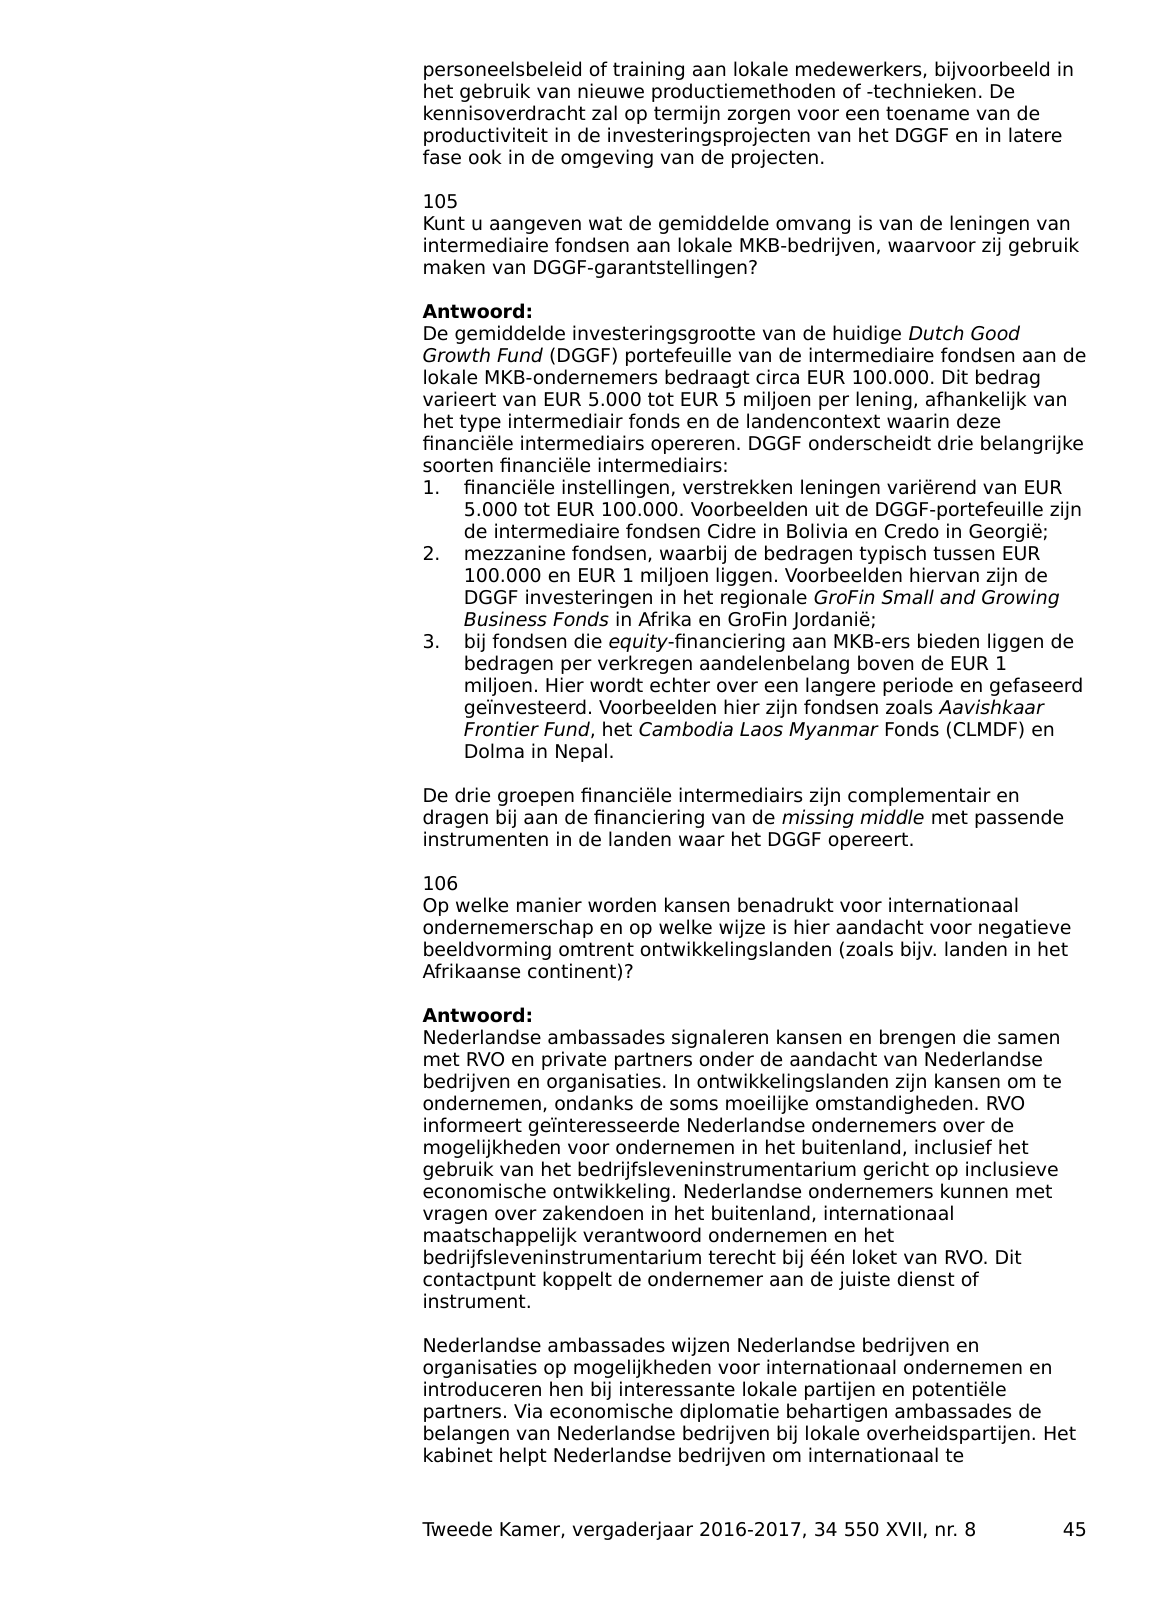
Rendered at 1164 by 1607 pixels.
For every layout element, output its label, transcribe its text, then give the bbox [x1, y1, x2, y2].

text 2. mezzanine fondsen, waarbij de bedragen typisch tussen EUR 100.000 en EUR 1 miljoen liggen. Voorbeelden hiervan zijn de DGGF investeringen in het regionale GroFin Small and Growing Business Fonds in Afrika en GroFin Jordanië; [422, 543, 1087, 631]
text Nederlandse ambassades wijzen Nederlandse bedrijven en organisaties op mogelijkheden voor internationaal ondernemen en introduceren hen bij interessante lokale partijen en potentiële partners. Via economische diplomatie behartigen ambassades de belangen van Nederlandse bedrijven bij lokale overheidspartijen. Het kabinet helpt Nederlandse bedrijven om internationaal te [422, 1335, 1087, 1467]
text De gemiddelde investeringsgrootte van de huidige Dutch Good Growth Fund (DGGF) portefeuille van de intermediaire fondsen aan de lokale MKB-ondernemers bedraagt circa EUR 100.000. Dit bedrag varieert van EUR 5.000 tot EUR 5 miljoen per lening, afhankelijk van het type intermediair fonds en de landencontext waarin deze financiële intermediairs opereren. DGGF onderscheidt drie belangrijke soorten financiële intermediairs: [422, 323, 1087, 477]
text Op welke manier worden kansen benadrukt voor internationaal ondernemerschap en op welke wijze is hier aandacht voor negatieve beeldvorming omtrent ontwikkelingslanden (zoals bijv. landen in het Afrikaanse continent)? [422, 895, 1087, 983]
text 105 [422, 191, 1087, 213]
text Antwoord: [422, 1005, 1087, 1027]
text Nederlandse ambassades signaleren kansen en brengen die samen met RVO en private partners onder de aandacht van Nederlandse bedrijven en organisaties. In ontwikkelingslanden zijn kansen om te ondernemen, ondanks de soms moeilijke omstandigheden. RVO informeert geïnteresseerde Nederlandse ondernemers over de mogelijkheden voor ondernemen in het buitenland, inclusief het gebruik van het bedrijfsleveninstrumentarium gericht op inclusieve economische ontwikkeling. Nederlandse ondernemers kunnen met vragen over zakendoen in het buitenland, internationaal maatschappelijk verantwoord ondernemen en het bedrijfsleveninstrumentarium terecht bij één loket van RVO. Dit contactpunt koppelt de ondernemer aan de juiste dienst of instrument. [422, 1027, 1087, 1313]
text 1. financiële instellingen, verstrekken leningen variërend van EUR 5.000 tot EUR 100.000. Voorbeelden uit de DGGF-portefeuille zijn de intermediaire fondsen Cidre in Bolivia en Credo in Georgië; [422, 477, 1087, 543]
text Kunt u aangeven wat de gemiddelde omvang is van de leningen van intermediaire fondsen aan lokale MKB-bedrijven, waarvoor zij gebruik maken van DGGF-garantstellingen? [422, 213, 1087, 279]
text Antwoord: [422, 301, 1087, 323]
text De drie groepen financiële intermediairs zijn complementair en dragen bij aan de financiering van de missing middle met passende instrumenten in de landen waar het DGGF opereert. [422, 785, 1087, 851]
text personeelsbeleid of training aan lokale medewerkers, bijvoorbeeld in het gebruik van nieuwe productiemethoden of -technieken. De kennisoverdracht zal op termijn zorgen voor een toename van de productiviteit in de investeringsprojecten van het DGGF en in latere fase ook in de omgeving van de projecten. [422, 59, 1087, 169]
text 3. bij fondsen die equity-financiering aan MKB-ers bieden liggen de bedragen per verkregen aandelenbelang boven de EUR 1 miljoen. Hier wordt echter over een langere periode en gefaseerd geïnvesteerd. Voorbeelden hier zijn fondsen zoals Aavishkaar Frontier Fund, het Cambodia Laos Myanmar Fonds (CLMDF) en Dolma in Nepal. [422, 631, 1087, 763]
text 106 [422, 873, 1087, 895]
